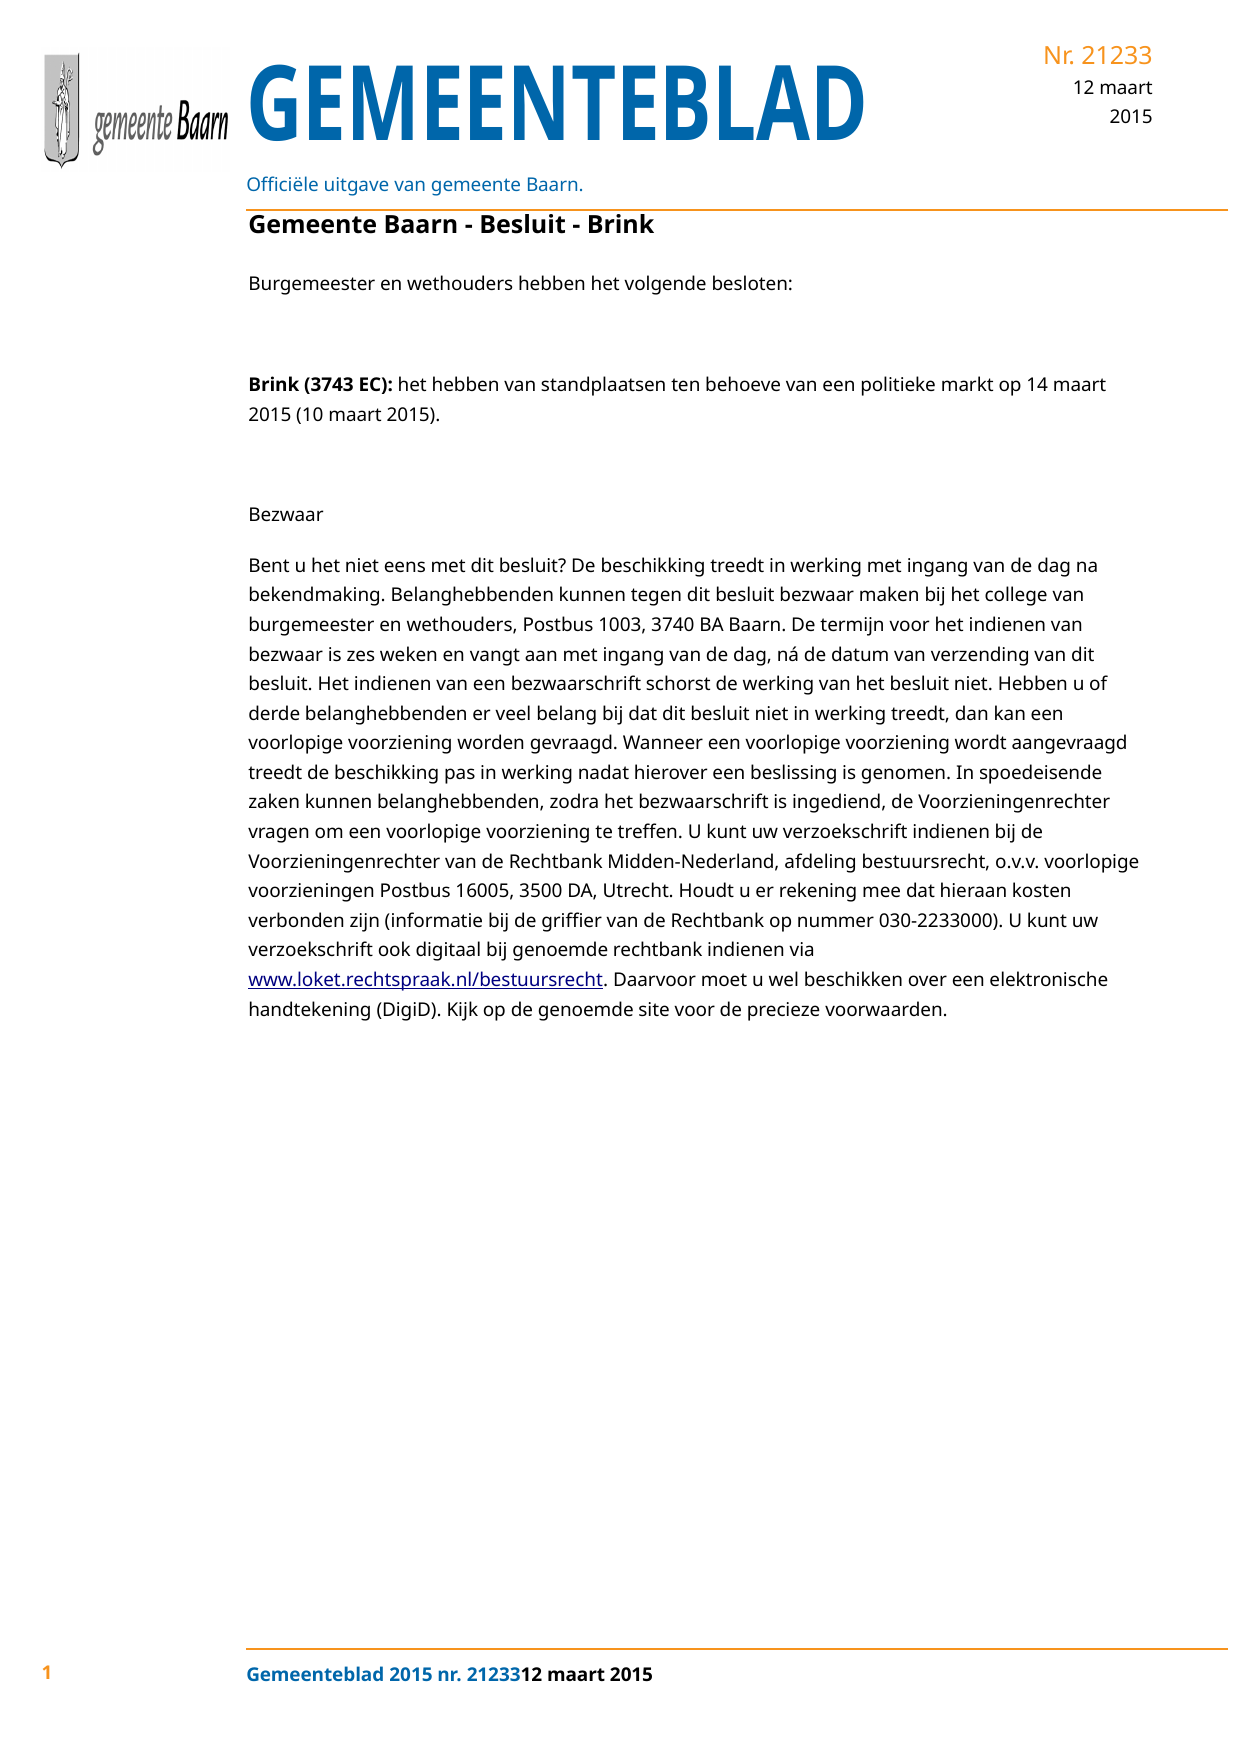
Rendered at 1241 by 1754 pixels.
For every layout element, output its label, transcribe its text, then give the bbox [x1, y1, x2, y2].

text Burgemeester en wethouders hebben het volgende besloten: [248, 270, 1152, 296]
picture [41, 47, 231, 172]
text Bezwaar [248, 502, 1152, 527]
text Bent u het niet eens met dit besluit? De beschikking treedt in werking met ingang van de dag na bekendmaking. Belanghebbenden kunnen tegen dit besluit bezwaar maken bij het college van burgemeester en wethouders, Postbus 1003, 3740 BA Baarn. De termijn voor het indienen van bezwaar is zes weken en vangt aan met ingang van de dag, ná de datum van verzending van dit besluit. Het indienen van een bezwaarschrift schorst de werking van het besluit niet. Hebben u of derde belanghebbenden er veel belang bij dat dit besluit niet in werking treedt, dan kan een voorlopige voorziening worden gevraagd. Wanneer een voorlopige voorziening wordt aangevraagd treedt de beschikking pas in werking nadat hierover een beslissing is genomen. In spoedeisende zaken kunnen belanghebbenden, zodra het bezwaarschrift is ingediend, de Voorzieningenrechter vragen om een voorlopige voorziening te treffen. U kunt uw verzoekschrift indienen bij de Voorzieningenrechter van de Rechtbank Midden-Nederland, afdeling bestuursrecht, o.v.v. voorlopige voorzieningen Postbus 16005, 3500 DA, Utrecht. Houdt u er rekening mee dat hieraan kosten verbonden zijn (informatie bij de griffier van de Rechtbank op nummer 030-2233000). U kunt uw verzoekschrift ook digitaal bij genoemde rechtbank indienen via www.loket.rechtspraak.nl/bestuursrecht. Daarvoor moet u wel beschikken over een elektronische handtekening (DigiD). Kijk op de genoemde site voor de precieze voorwaarden. [248, 552, 1152, 1021]
text Gemeente Baarn - Besluit - Brink [248, 211, 1152, 241]
text Brink (3743 EC): het hebben van standplaatsen ten behoeve van een politieke markt op 14 maart 2015 (10 maart 2015). [248, 371, 1152, 426]
